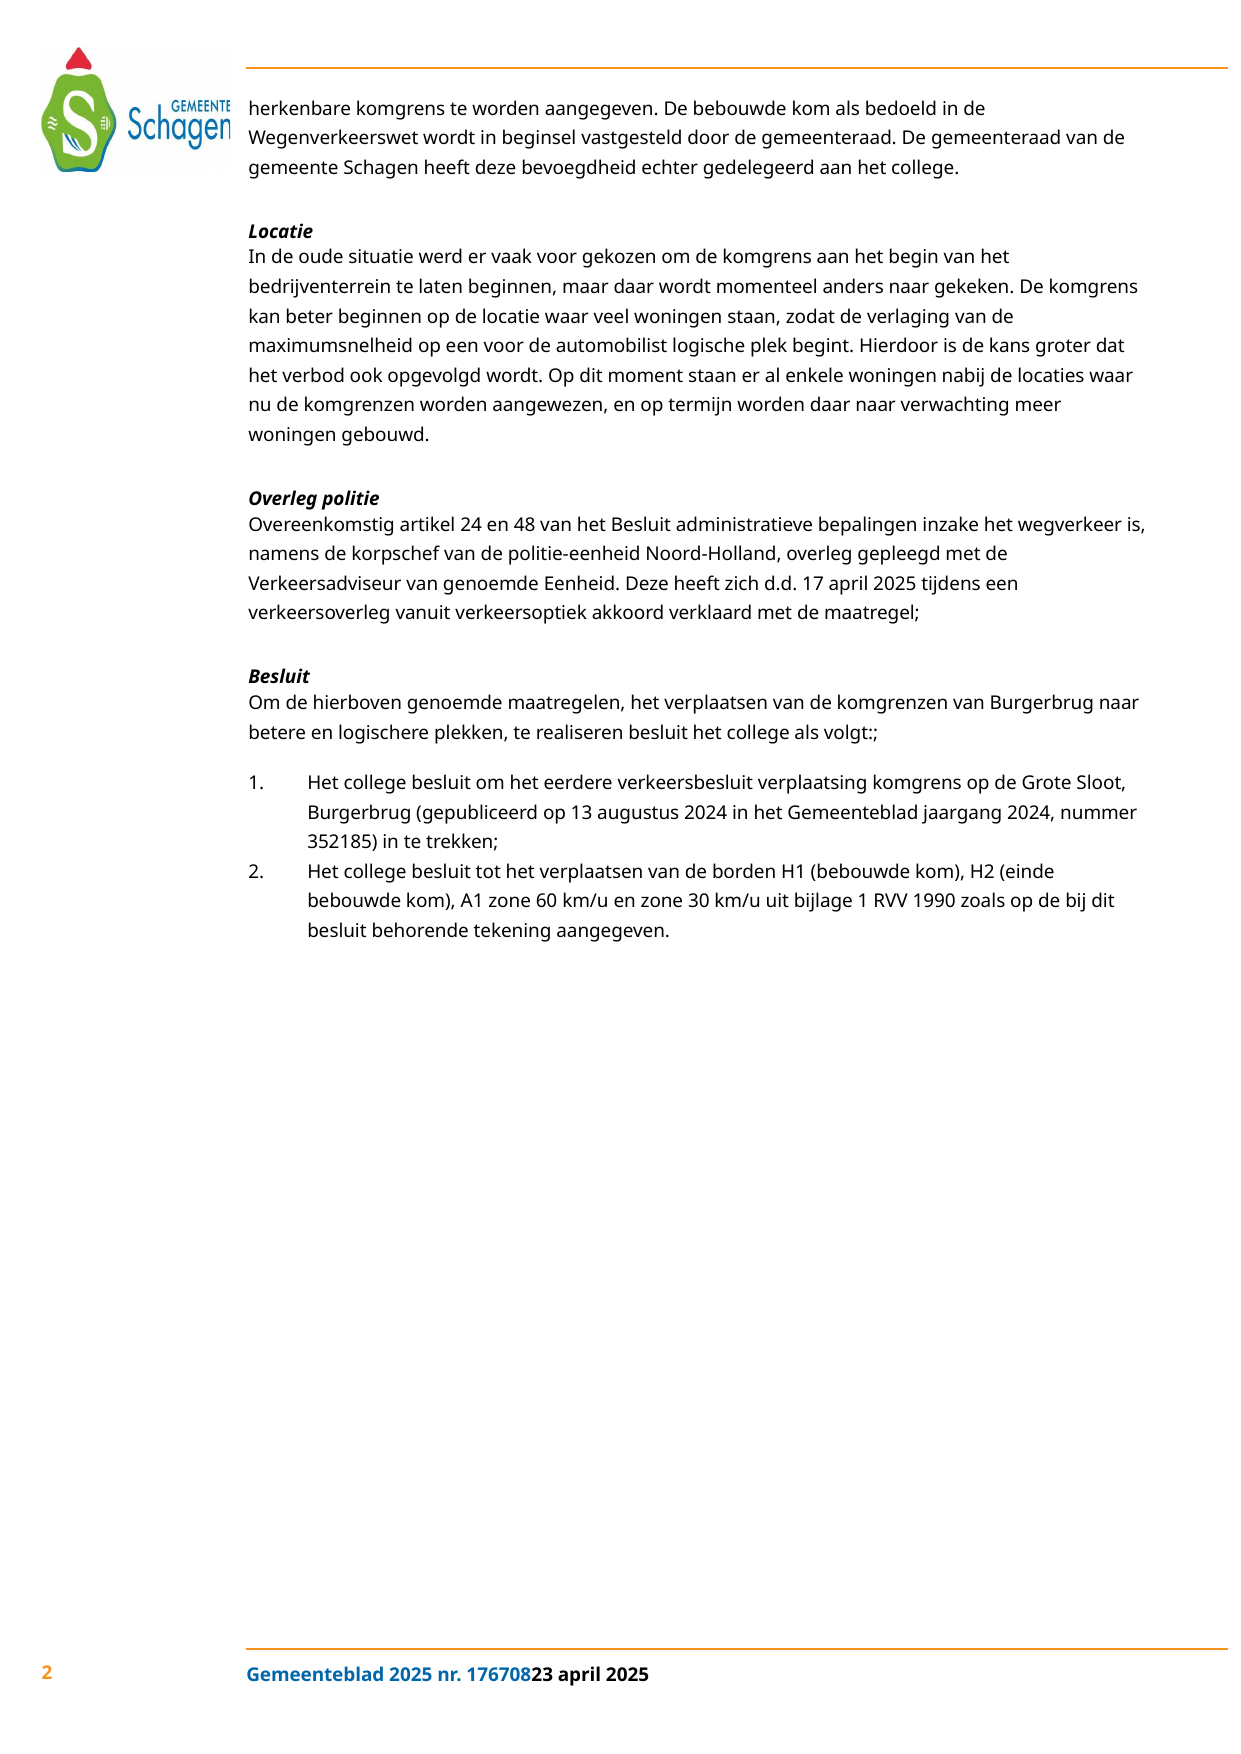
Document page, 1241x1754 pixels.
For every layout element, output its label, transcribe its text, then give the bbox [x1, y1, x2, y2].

text Overleg politie [248, 485, 1152, 511]
text In de oude situatie werd er vaak voor gekozen om de komgrens aan het begin van het bedrijventerrein te laten beginnen, maar daar wordt momenteel anders naar gekeken. De komgrens kan beter beginnen op de locatie waar veel woningen staan, zodat de verlaging van de maximumsnelheid op een voor de automobilist logische plek begint. Hierdoor is de kans groter dat het verbod ook opgevolgd wordt. Op dit moment staan er al enkele woningen nabij de locaties waar nu de komgrenzen worden aangewezen, en op termijn worden daar naar verwachting meer woningen gebouwd. [248, 244, 1152, 447]
text Locatie [248, 218, 1152, 244]
text Om de hierboven genoemde maatregelen, het verplaatsen van de komgrenzen van Burgerbrug naar betere en logischere plekken, te realiseren besluit het college als volgt:; [248, 689, 1152, 744]
list Het college besluit tot het verplaatsen van de borden H1 (bebouwde kom), H2 (einde bebouwde kom), A1 zone 60 km/u en zone 30 km/u uit bijlage 1 RVV 1990 zoals op de bij dit besluit behorende tekening aangegeven. [248, 858, 1152, 943]
text Besluit [248, 663, 1152, 689]
list Het college besluit om het eerdere verkeersbesluit verplaatsing komgrens op de Grote Sloot, Burgerbrug (gepubliceerd op 13 augustus 2024 in het Gemeenteblad jaargang 2024, nummer 352185) in te trekken; [248, 769, 1152, 854]
picture [41, 47, 231, 172]
text herkenbare komgrens te worden aangegeven. De bebouwde kom als bedoeld in de Wegenverkeerswet wordt in beginsel vastgesteld door de gemeenteraad. De gemeenteraad van de gemeente Schagen heeft deze bevoegdheid echter gedelegeerd aan het college. [248, 95, 1152, 180]
text Overeenkomstig artikel 24 en 48 van het Besluit administratieve bepalingen inzake het wegverkeer is, namens de korpschef van de politie-eenheid Noord-Holland, overleg gepleegd met de Verkeersadviseur van genoemde Eenheid. Deze heeft zich d.d. 17 april 2025 tijdens een verkeersoverleg vanuit verkeersoptiek akkoord verklaard met de maatregel; [248, 511, 1152, 625]
